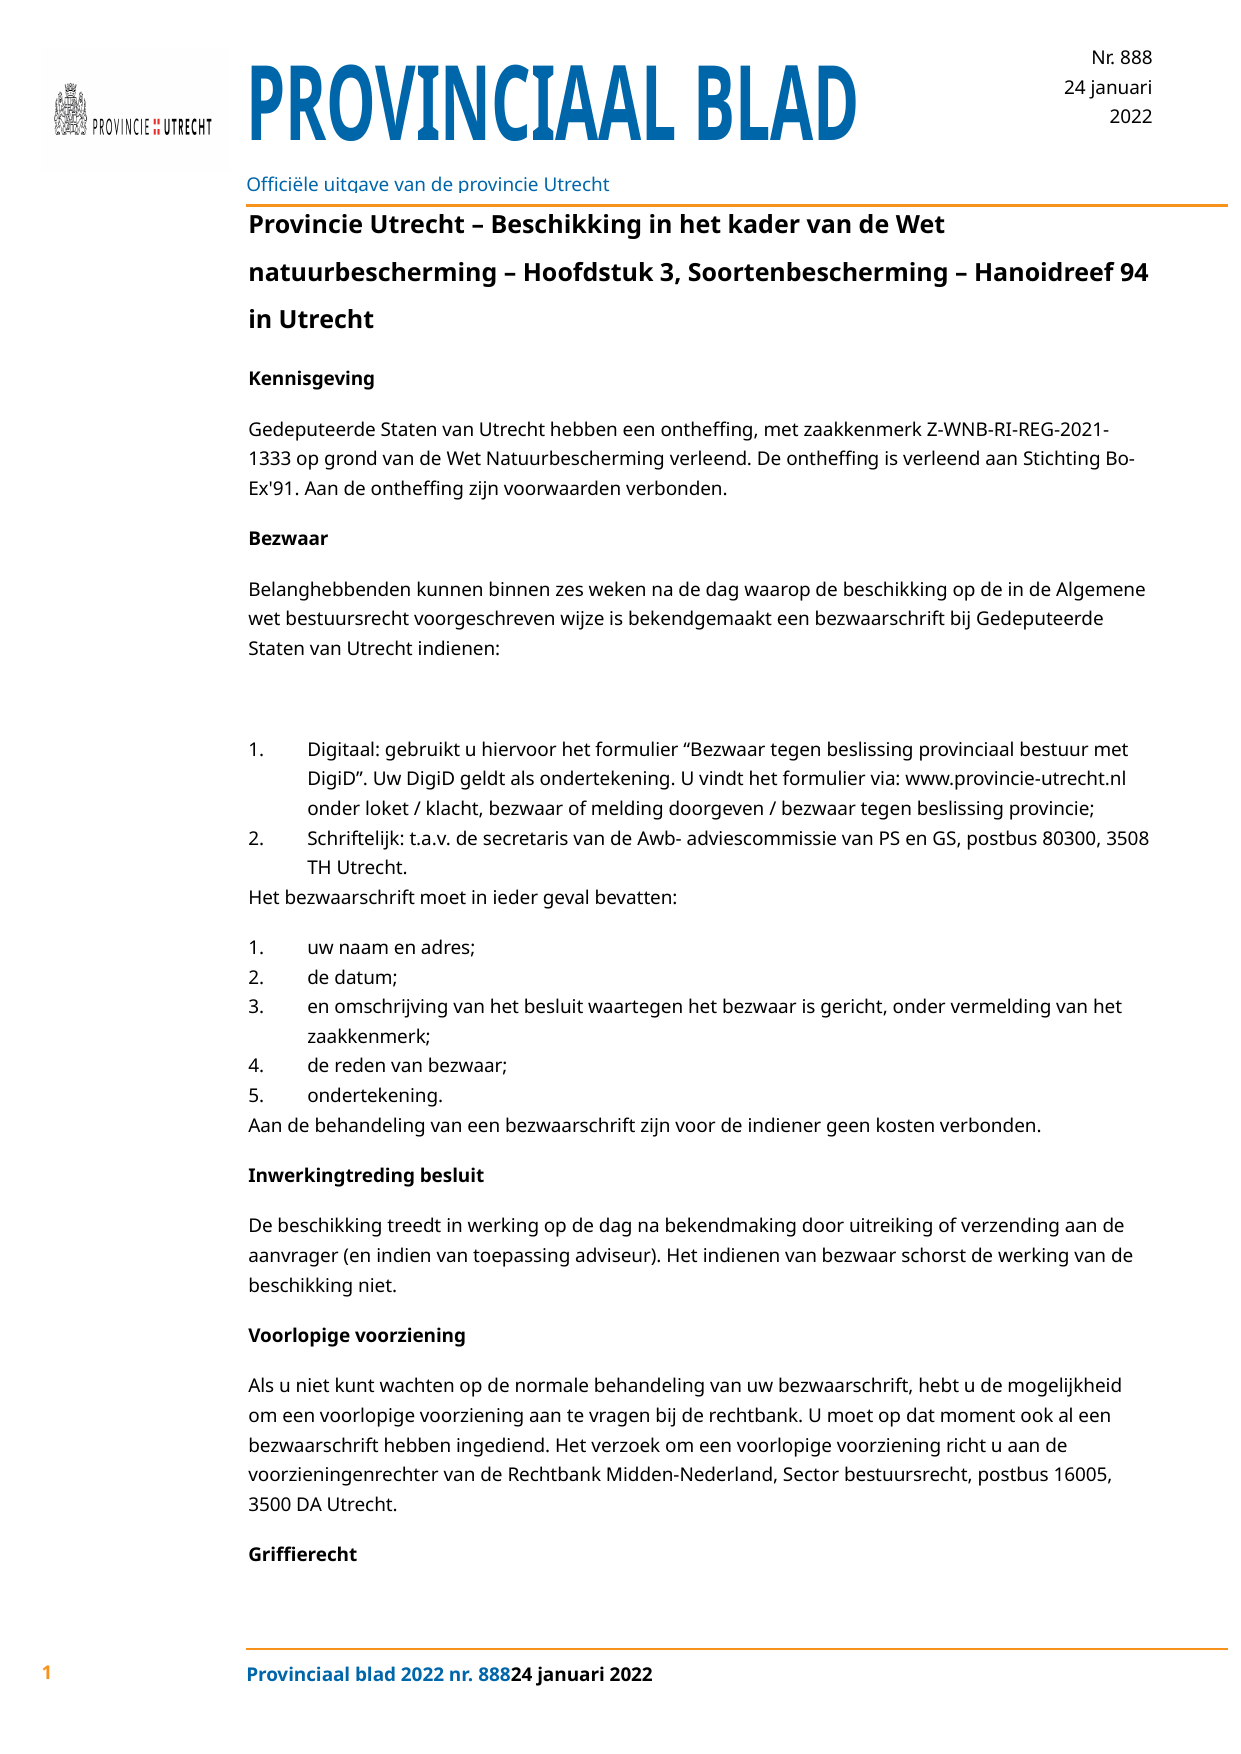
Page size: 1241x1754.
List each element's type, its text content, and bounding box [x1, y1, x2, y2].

text Gedeputeerde Staten van Utrecht hebben een ontheffing, met zaakkenmerk Z-WNB-RI-REG-2021-1333 op grond van de Wet Natuurbescherming verleend. De ontheffing is verleend aan Stichting Bo-Ex'91. Aan de ontheffing zijn voorwaarden verbonden. [248, 416, 1152, 501]
text Belanghebbenden kunnen binnen zes weken na de dag waarop de beschikking op de in de Algemene wet bestuursrecht voorgeschreven wijze is bekendgemaakt een bezwaarschrift bij Gedeputeerde Staten van Utrecht indienen: [248, 576, 1152, 661]
list Schriftelijk: t.a.v. de secretaris van de Awb- adviescommissie van PS en GS, postbus 80300, 3508 TH Utrecht. [248, 825, 1152, 880]
text De beschikking treedt in werking op de dag na bekendmaking door uitreiking of verzending aan de aanvrager (en indien van toepassing adviseur). Het indienen van bezwaar schorst de werking van de beschikking niet. [248, 1213, 1152, 1297]
text Voorlopige voorziening [248, 1322, 1152, 1348]
list Digitaal: gebruikt u hiervoor het formulier “Bezwaar tegen beslissing provinciaal bestuur met DigiD”. Uw DigiD geldt als ondertekening. U vindt het formulier via: www.provincie-utrecht.nl onder loket / klacht, bezwaar of melding doorgeven / bezwaar tegen beslissing provincie; [248, 736, 1152, 821]
text Kennisgeving [248, 366, 1152, 391]
list uw naam en adres; [248, 934, 1152, 960]
list de datum; [248, 964, 1152, 989]
list de reden van bezwaar; [248, 1053, 1152, 1078]
text Het bezwaarschrift moet in ieder geval bevatten: [248, 884, 1152, 909]
text Provincie Utrecht – Beschikking in het kader van de Wet natuurbescherming – Hoofdstuk 3, Soortenbescherming – Hanoidreef 94 in Utrecht [248, 207, 1152, 336]
list en omschrijving van het besluit waartegen het bezwaar is gericht, onder vermelding van het zaakkenmerk; [248, 993, 1152, 1049]
text Bezwaar [248, 526, 1152, 551]
text Aan de behandeling van een bezwaarschrift zijn voor de indiener geen kosten verbonden. [248, 1112, 1152, 1137]
text Als u niet kunt wachten op de normale behandeling van uw bezwaarschrift, hebt u de mogelijkheid om een voorlopige voorziening aan te vragen bij de rechtbank. U moet op dat moment ook al een bezwaarschrift hebben ingediend. Het verzoek om een voorlopige voorziening richt u aan de voorzieningenrechter van de Rechtbank Midden-Nederland, Sector bestuursrecht, postbus 16005, 3500 DA Utrecht. [248, 1373, 1152, 1517]
text Griffierecht [248, 1541, 1152, 1567]
picture [41, 47, 231, 172]
text Inwerkingtreding besluit [248, 1162, 1152, 1188]
list ondertekening. [248, 1082, 1152, 1108]
